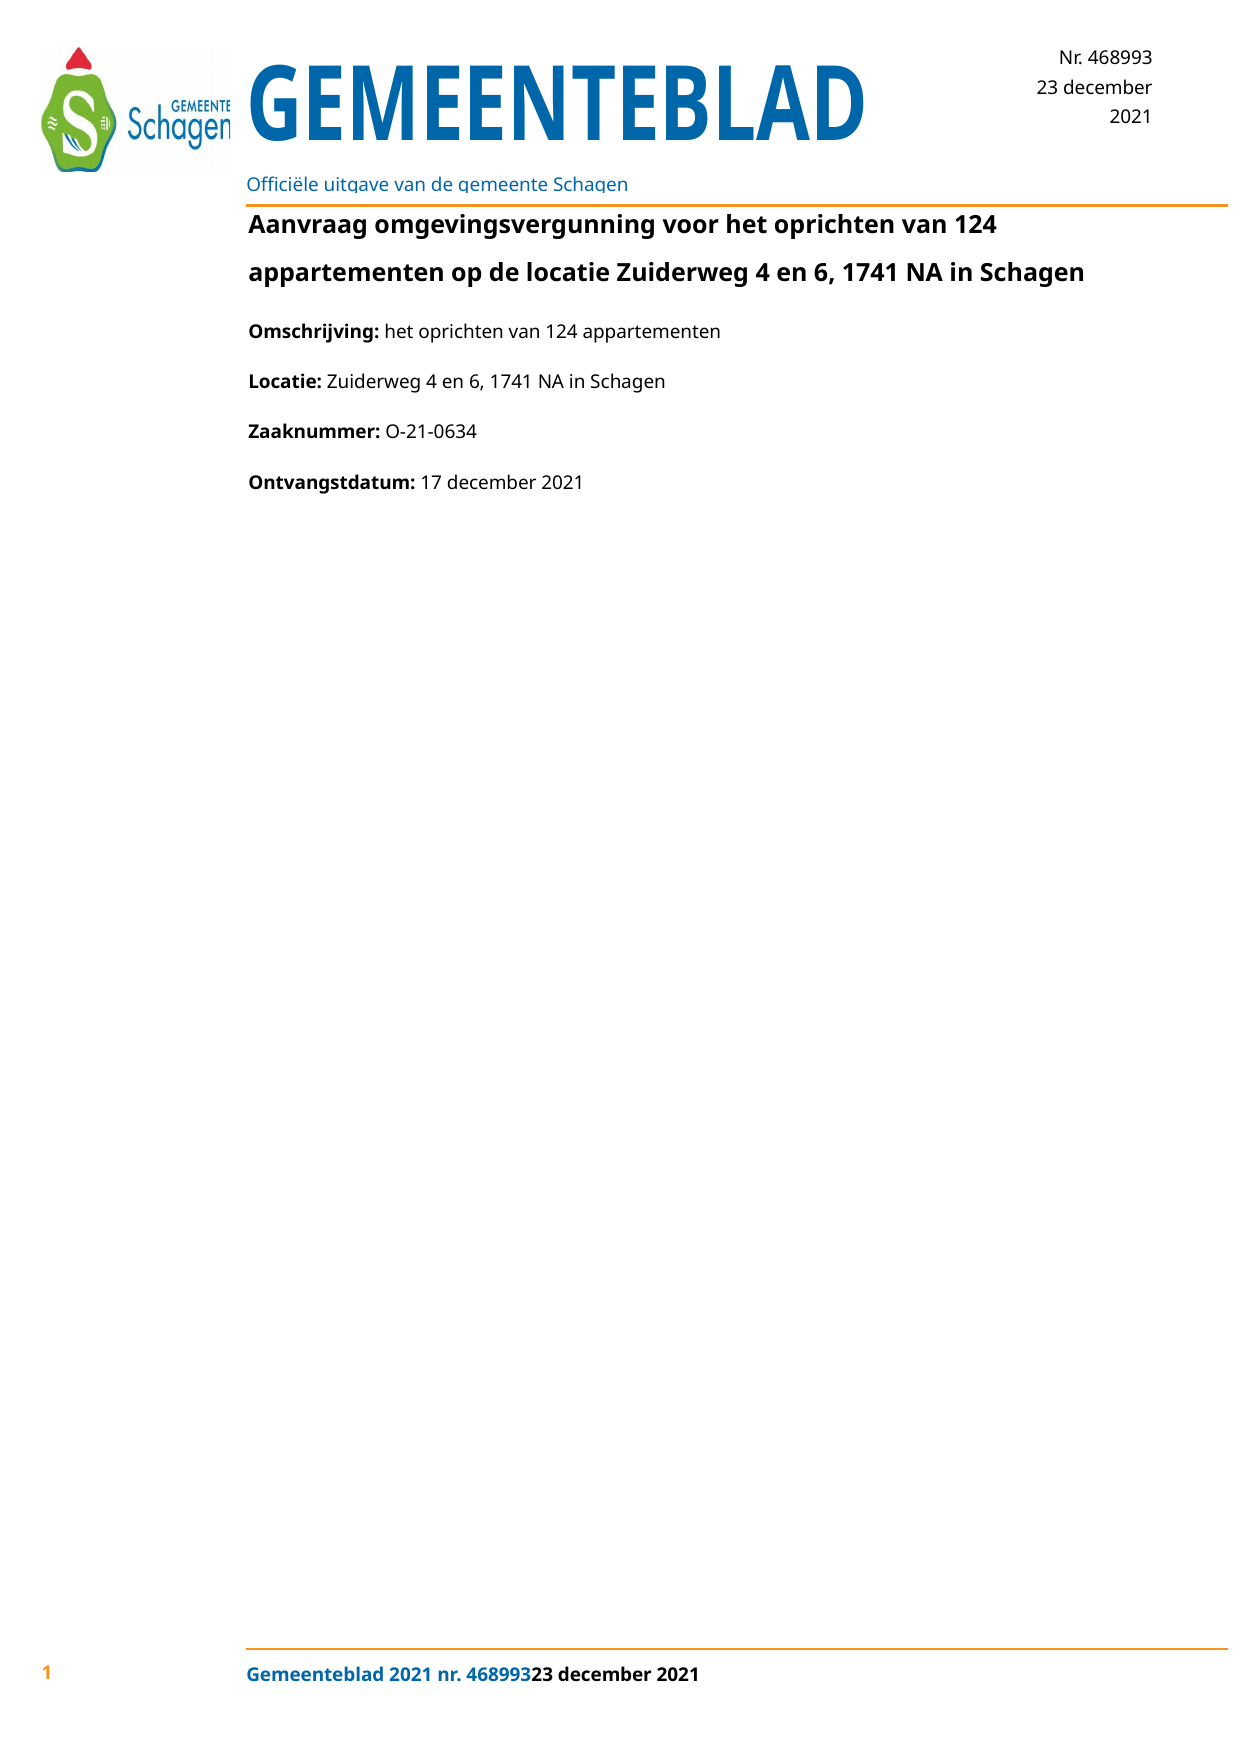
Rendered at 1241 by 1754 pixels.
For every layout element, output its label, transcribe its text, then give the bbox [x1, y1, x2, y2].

text Aanvraag omgevingsvergunning voor het oprichten van 124 appartementen op de locatie Zuiderweg 4 en 6, 1741 NA in Schagen [248, 207, 1152, 288]
text Locatie: Zuiderweg 4 en 6, 1741 NA in Schagen [248, 368, 1152, 394]
text Omschrijving: het oprichten van 124 appartementen [248, 318, 1152, 344]
text Zaaknummer: O-21-0634 [248, 419, 1152, 444]
text Ontvangstdatum: 17 december 2021 [248, 469, 1152, 495]
picture [41, 47, 231, 172]
